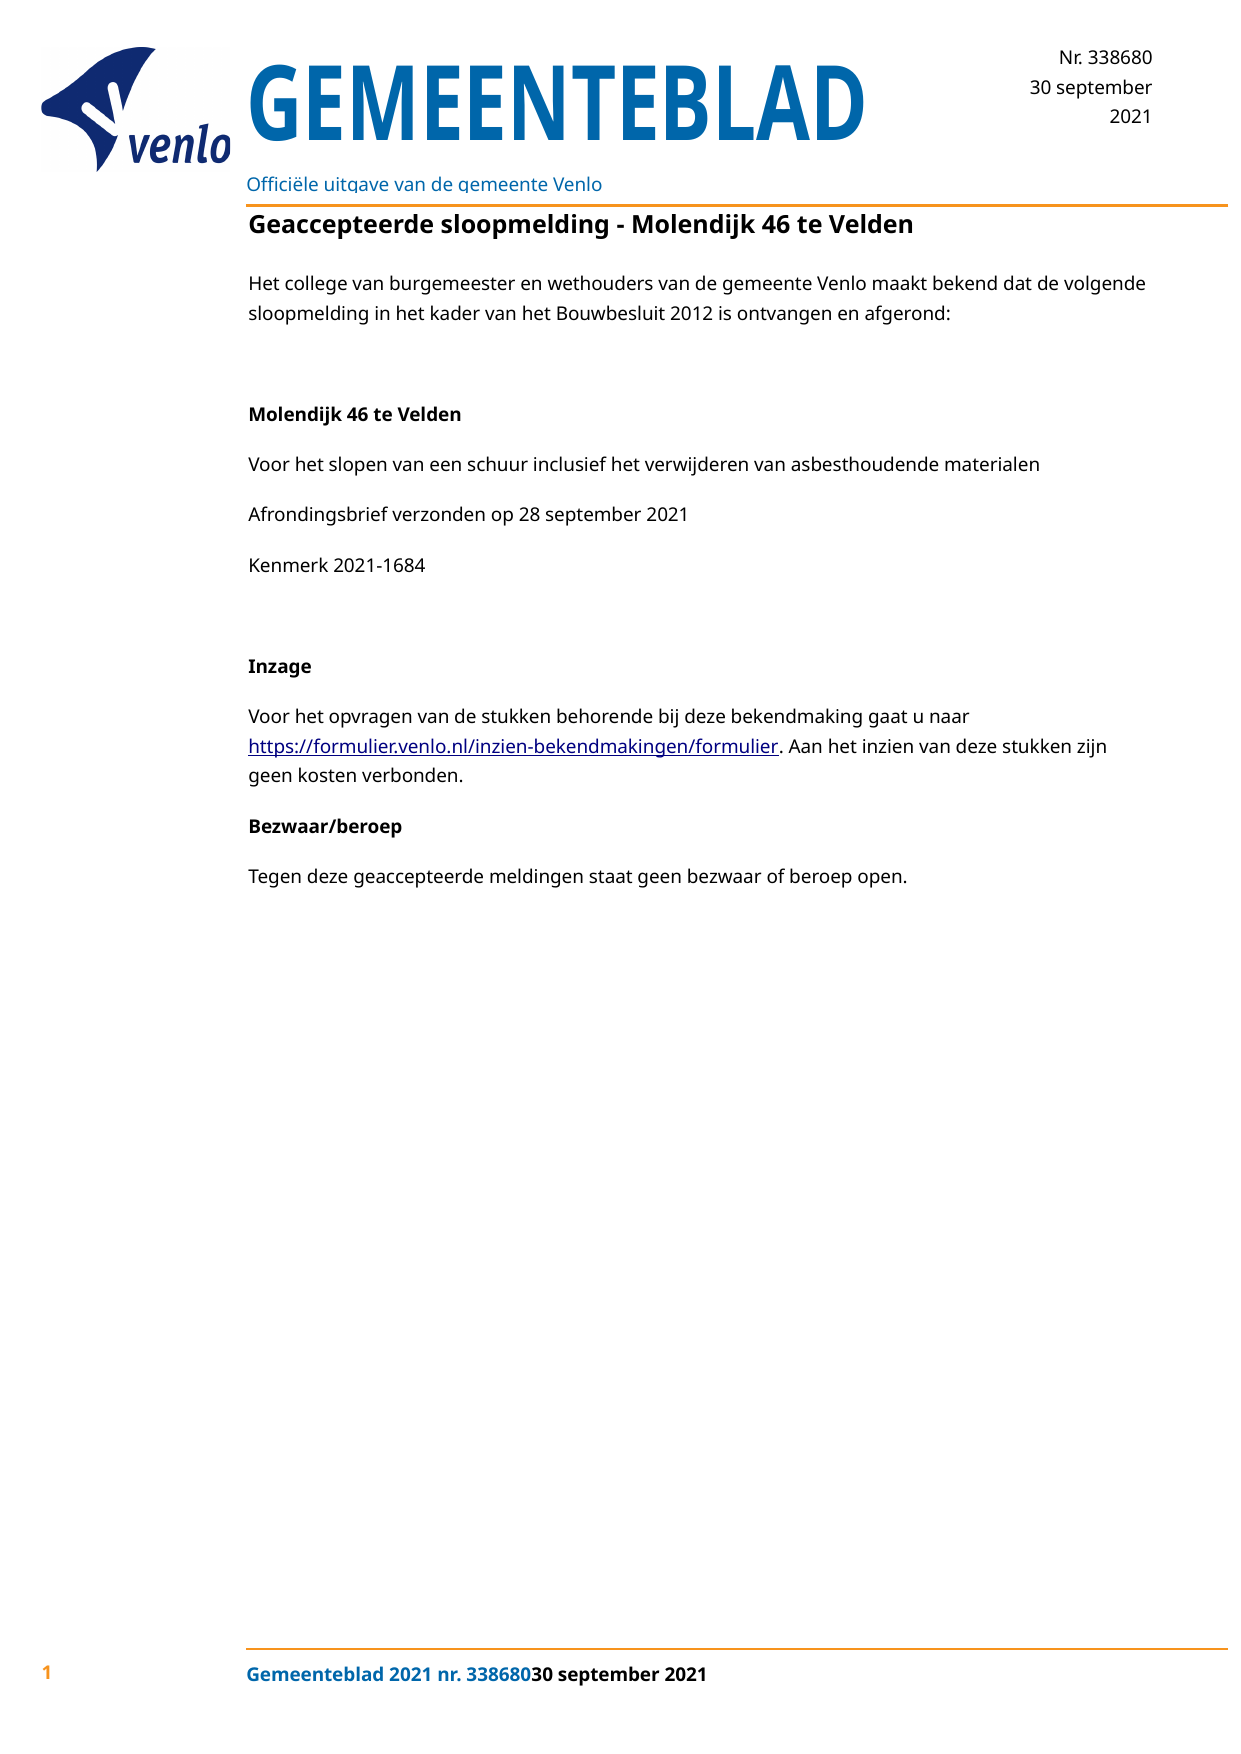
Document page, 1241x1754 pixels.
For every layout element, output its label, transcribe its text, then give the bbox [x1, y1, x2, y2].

text Geaccepteerde sloopmelding - Molendijk 46 te Velden [248, 207, 1152, 241]
text Tegen deze geaccepteerde meldingen staat geen bezwaar of beroep open. [248, 863, 1152, 889]
text Molendijk 46 te Velden [248, 401, 1152, 426]
text Voor het slopen van een schuur inclusief het verwijderen van asbesthoudende materialen [248, 451, 1152, 477]
text Inzage [248, 653, 1152, 678]
text Bezwaar/beroep [248, 813, 1152, 838]
text Het college van burgemeester en wethouders van de gemeente Venlo maakt bekend dat de volgende sloopmelding in het kader van het Bouwbesluit 2012 is ontvangen en afgerond: [248, 270, 1152, 326]
text Kenmerk 2021-1684 [248, 552, 1152, 578]
text Voor het opvragen van de stukken behorende bij deze bekendmaking gaat u naar https://formulier.venlo.nl/inzien-bekendmakingen/formulier. Aan het inzien van deze stukken zijn geen kosten verbonden. [248, 703, 1152, 788]
text Afrondingsbrief verzonden op 28 september 2021 [248, 502, 1152, 527]
picture [41, 47, 231, 172]
